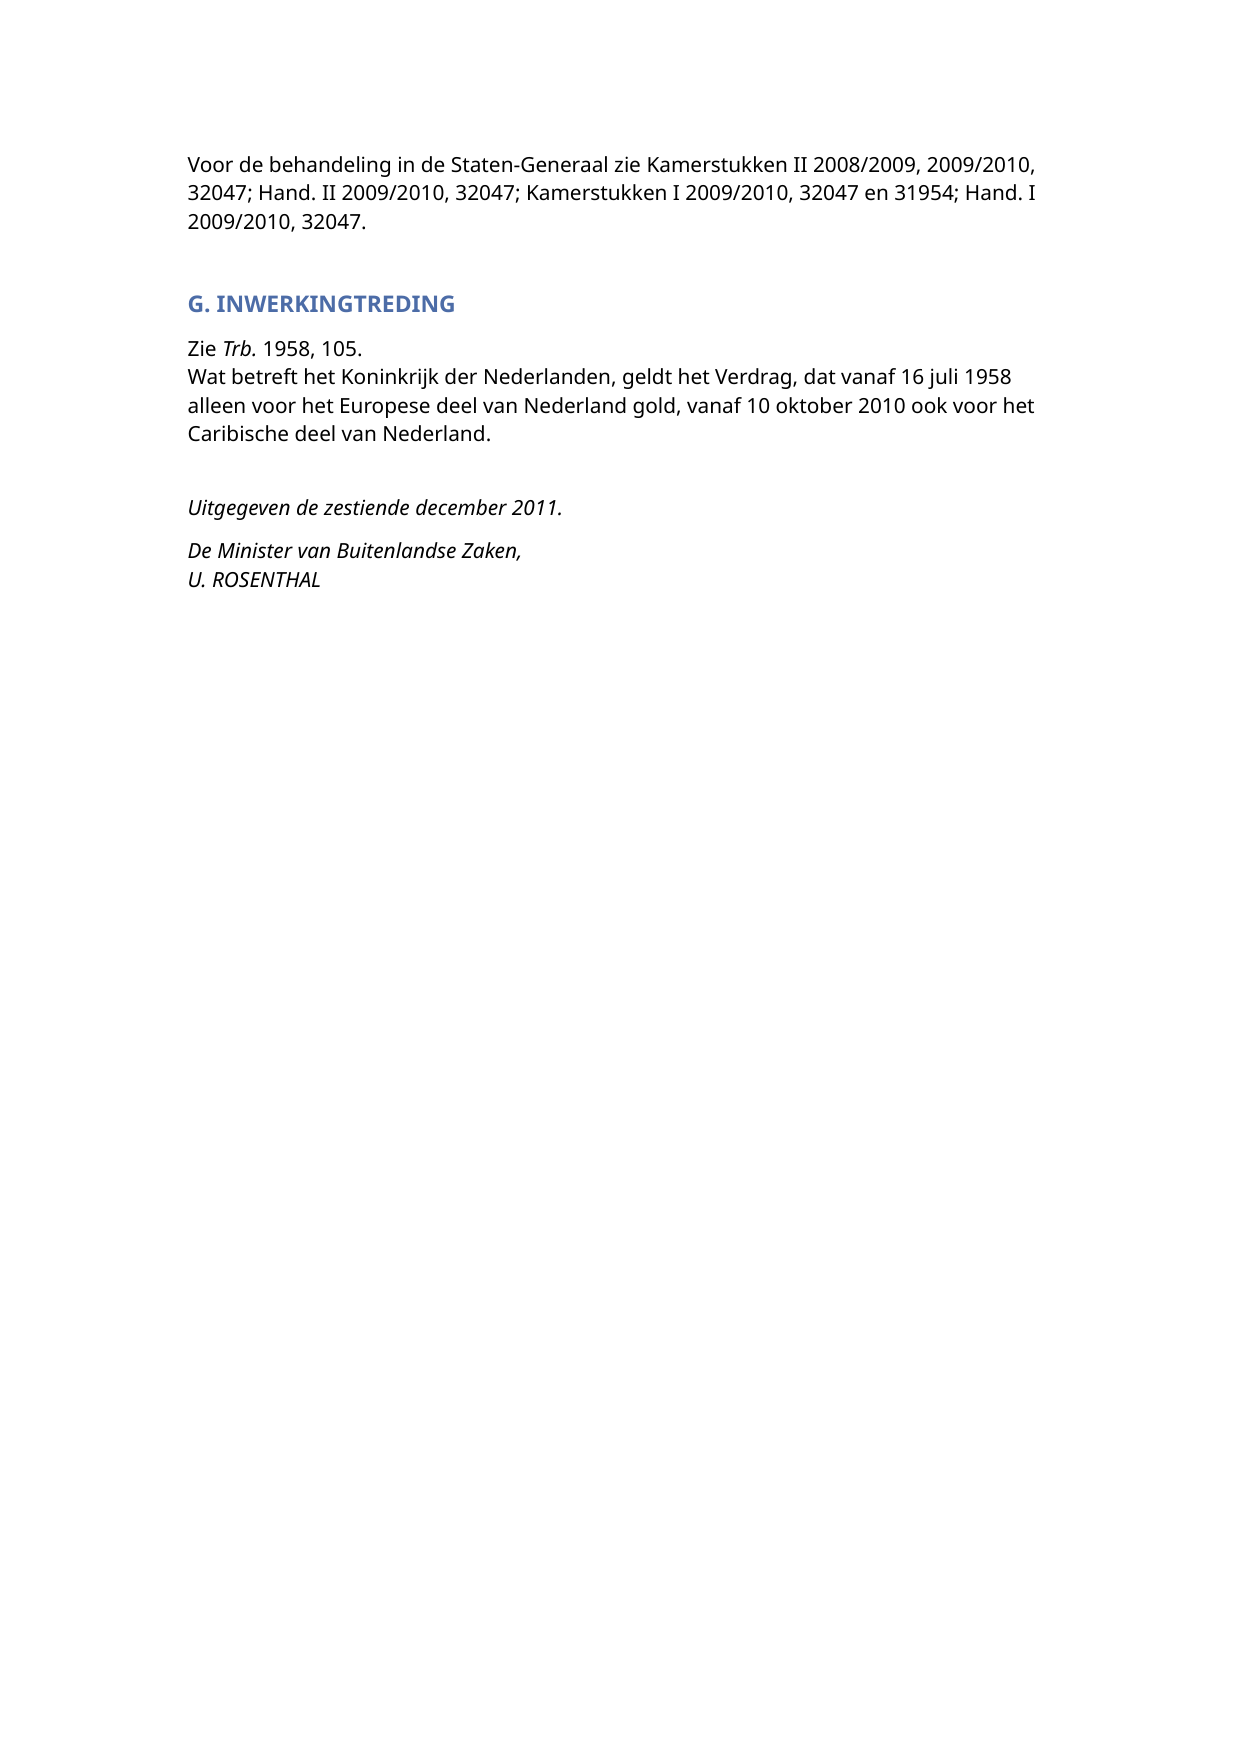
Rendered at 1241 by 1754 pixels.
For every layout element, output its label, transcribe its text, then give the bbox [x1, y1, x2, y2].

text Voor de behandeling in de Staten-Generaal zie Kamerstukken II 2008/2009, 2009/2010, 32047; Hand. II 2009/2010, 32047; Kamerstukken I 2009/2010, 32047 en 31954; Hand. I 2009/2010, 32047. [187, 150, 1053, 235]
text De Minister van Buitenlandse Zaken, [187, 536, 1053, 565]
text Zie Trb. 1958, 105. [187, 334, 1053, 362]
subtitle G. INWERKINGTREDING [187, 288, 1053, 319]
text Wat betreft het Koninkrijk der Nederlanden, geldt het Verdrag, dat vanaf 16 juli 1958 alleen voor het Europese deel van Nederland gold, vanaf 10 oktober 2010 ook voor het Caribische deel van Nederland. [187, 362, 1053, 448]
text Uitgegeven de zestiende december 2011. [187, 493, 1053, 521]
text U. ROSENTHAL [187, 565, 1053, 593]
